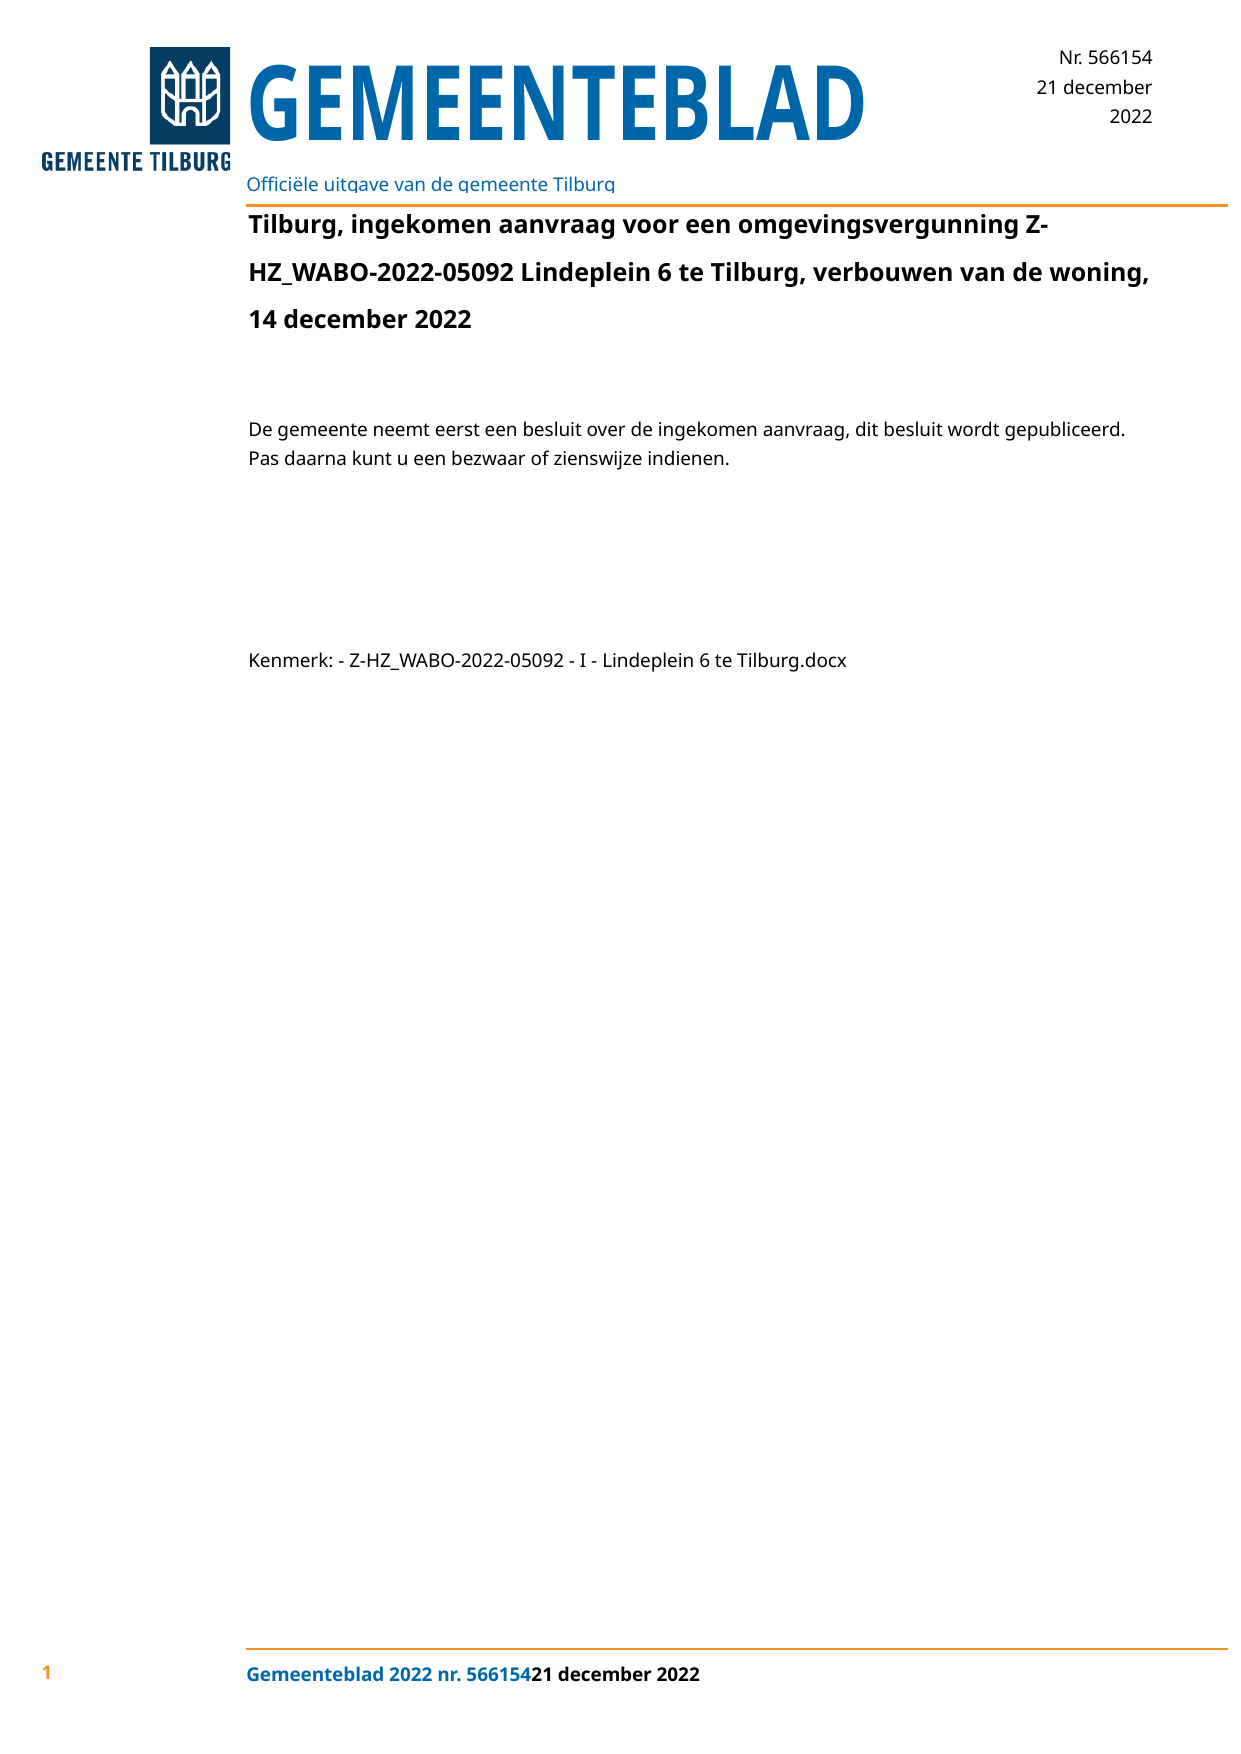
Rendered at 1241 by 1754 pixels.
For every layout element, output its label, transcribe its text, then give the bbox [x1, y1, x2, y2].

text De gemeente neemt eerst een besluit over de ingekomen aanvraag, dit besluit wordt gepubliceerd. Pas daarna kunt u een bezwaar of zienswijze indienen. [248, 416, 1152, 471]
picture [41, 47, 231, 172]
text Kenmerk: - Z-HZ_WABO-2022-05092 - I - Lindeplein 6 te Tilburg.docx [248, 647, 1152, 673]
text Tilburg, ingekomen aanvraag voor een omgevingsvergunning Z-HZ_WABO-2022-05092 Lindeplein 6 te Tilburg, verbouwen van de woning, 14 december 2022 [248, 207, 1152, 336]
